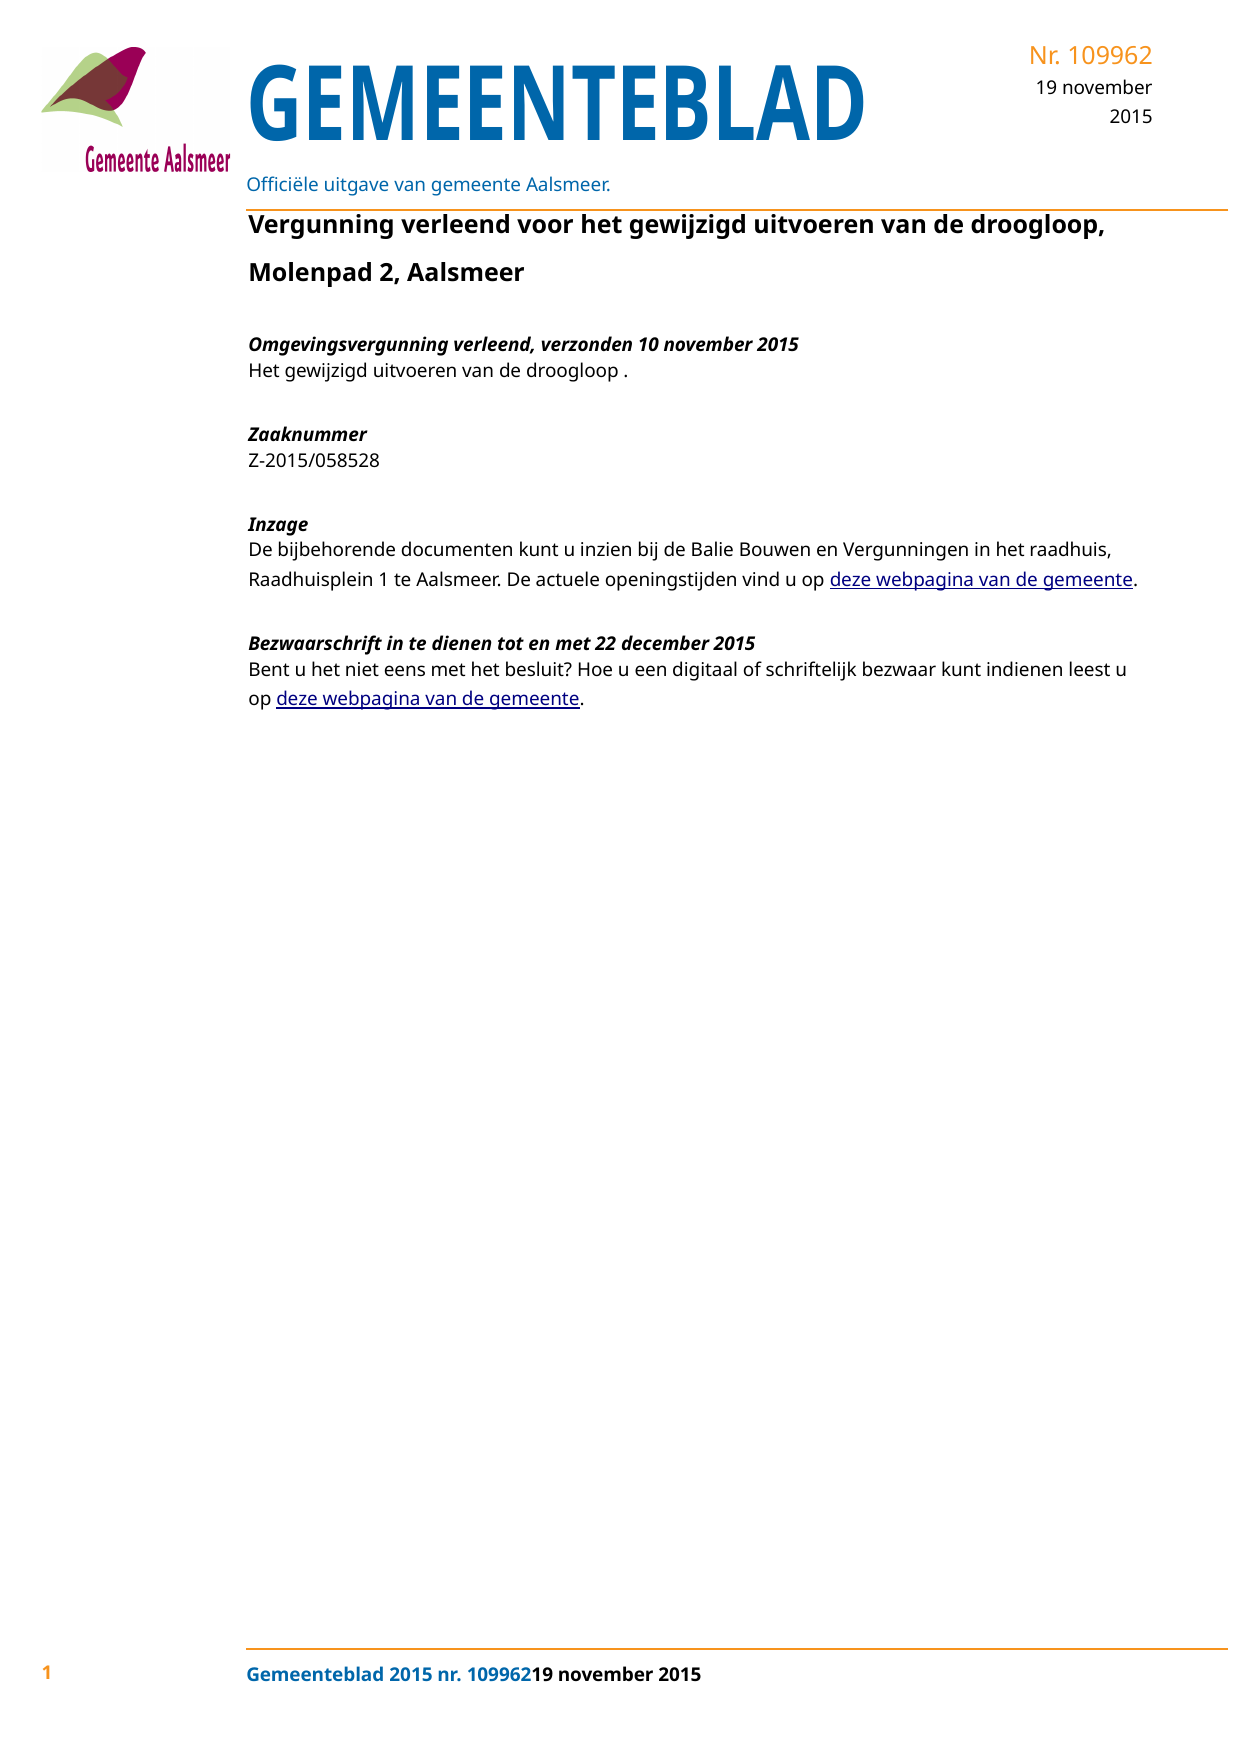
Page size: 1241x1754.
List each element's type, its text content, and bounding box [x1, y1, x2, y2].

text Het gewijzigd uitvoeren van de droogloop . [248, 357, 1152, 383]
text Omgevingsvergunning verleend, verzonden 10 november 2015 [248, 331, 1152, 357]
picture [41, 47, 231, 172]
text Bezwaarschrift in te dienen tot en met 22 december 2015 [248, 630, 1152, 656]
text Inzage [248, 511, 1152, 537]
text De bijbehorende documenten kunt u inzien bij de Balie Bouwen en Vergunningen in het raadhuis, Raadhuisplein 1 te Aalsmeer. De actuele openingstijden vind u op deze webpagina van de gemeente. [248, 537, 1152, 592]
text Z-2015/058528 [248, 447, 1152, 473]
text Zaaknummer [248, 421, 1152, 447]
text Bent u het niet eens met het besluit? Hoe u een digitaal of schriftelijk bezwaar kunt indienen leest u op deze webpagina van de gemeente. [248, 656, 1152, 711]
text Vergunning verleend voor het gewijzigd uitvoeren van de droogloop, Molenpad 2, Aalsmeer [248, 211, 1152, 288]
